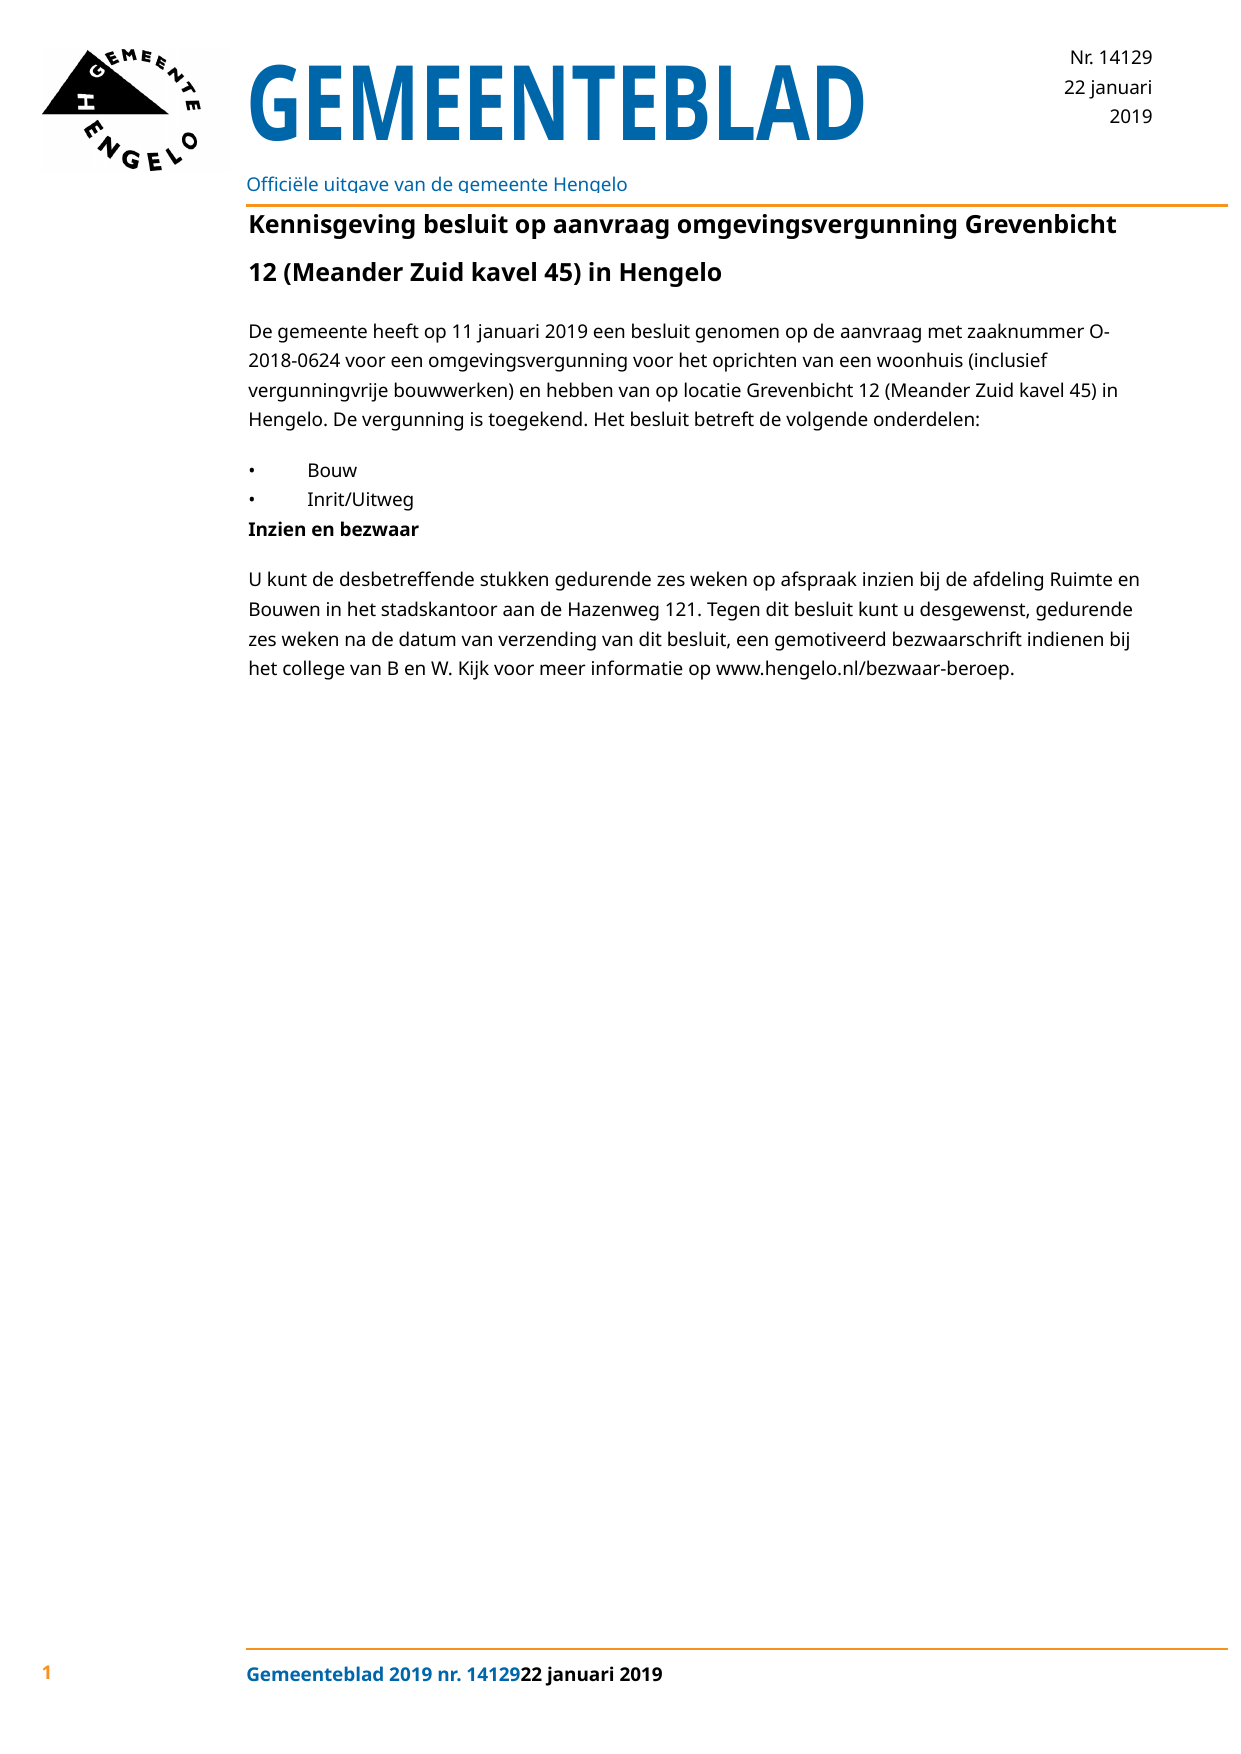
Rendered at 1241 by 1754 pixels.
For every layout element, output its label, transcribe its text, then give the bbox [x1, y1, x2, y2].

text Inzien en bezwaar [248, 516, 1152, 542]
text Kennisgeving besluit op aanvraag omgevingsvergunning Grevenbicht 12 (Meander Zuid kavel 45) in Hengelo [248, 207, 1152, 288]
text U kunt de desbetreffende stukken gedurende zes weken op afspraak inzien bij de afdeling Ruimte en Bouwen in het stadskantoor aan de Hazenweg 121. Tegen dit besluit kunt u desgewenst, gedurende zes weken na de datum van verzending van dit besluit, een gemotiveerd bezwaarschrift indienen bij het college van B en W. Kijk voor meer informatie op www.hengelo.nl/bezwaar-beroep. [248, 567, 1152, 681]
text De gemeente heeft op 11 januari 2019 een besluit genomen op de aanvraag met zaaknummer O-2018-0624 voor een omgevingsvergunning voor het oprichten van een woonhuis (inclusief vergunningvrije bouwwerken) en hebben van op locatie Grevenbicht 12 (Meander Zuid kavel 45) in Hengelo. De vergunning is toegekend. Het besluit betreft de volgende onderdelen: [248, 318, 1152, 432]
list Bouw [248, 457, 1152, 483]
picture [41, 47, 231, 172]
list Inrit/Uitweg [248, 487, 1152, 512]
